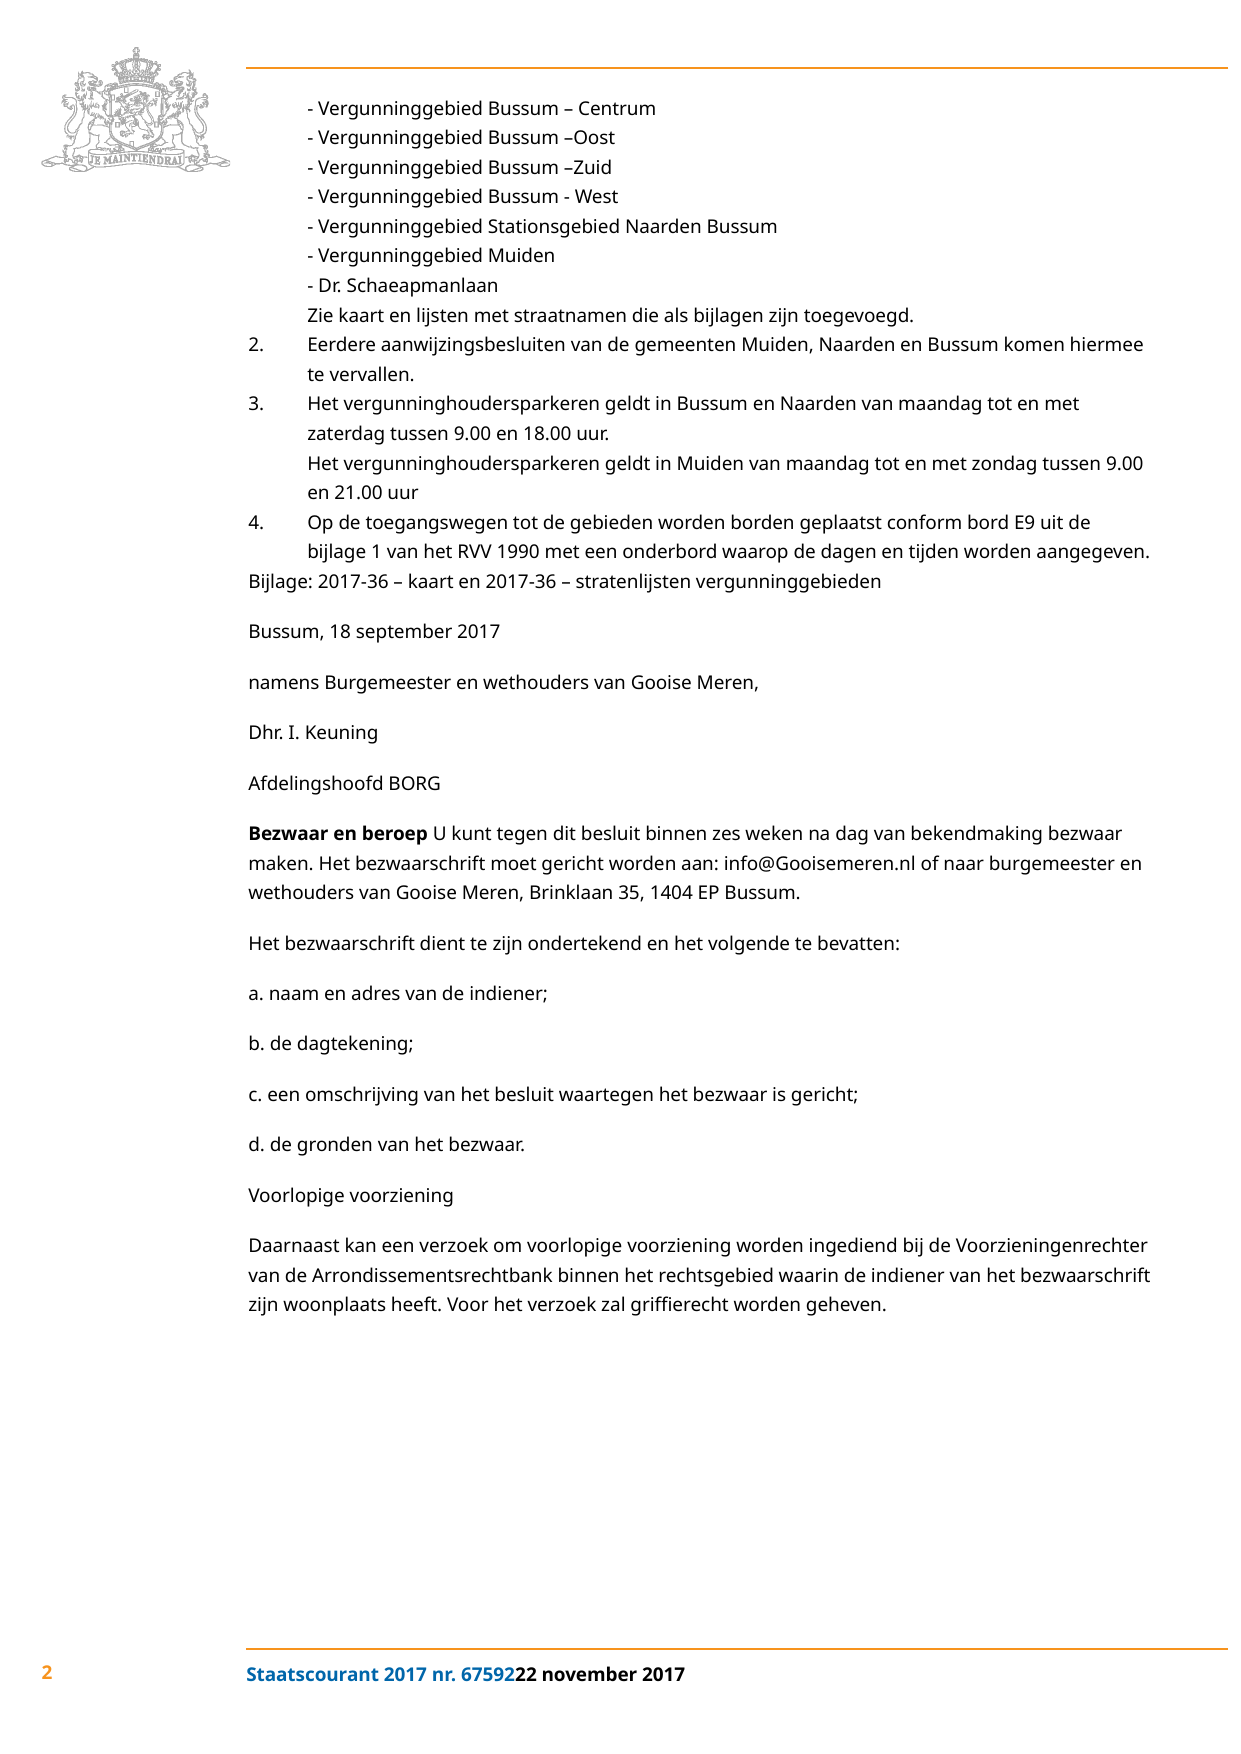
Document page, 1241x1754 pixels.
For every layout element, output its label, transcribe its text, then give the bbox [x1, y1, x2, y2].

text Voorlopige voorziening [248, 1182, 1152, 1208]
list - Vergunninggebied Muiden [248, 243, 1152, 268]
picture [41, 47, 231, 172]
text Bussum, 18 september 2017 [248, 618, 1152, 644]
list - Vergunninggebied Stationsgebied Naarden Bussum [248, 213, 1152, 239]
list - Vergunninggebied Bussum –Oost [248, 124, 1152, 150]
list Het vergunninghoudersparkeren geldt in Muiden van maandag tot en met zondag tussen 9.00 en 21.00 uur [248, 450, 1152, 505]
text Het bezwaarschrift dient te zijn ondertekend en het volgende te bevatten: [248, 930, 1152, 956]
list - Dr. Schaeapmanlaan [248, 272, 1152, 298]
list Zie kaart en lijsten met straatnamen die als bijlagen zijn toegevoegd. [248, 302, 1152, 328]
text b. de dagtekening; [248, 1031, 1152, 1056]
text Bijlage: 2017-36 – kaart en 2017-36 – stratenlijsten vergunninggebieden [248, 568, 1152, 594]
text Afdelingshoofd BORG [248, 770, 1152, 796]
text Daarnaast kan een verzoek om voorlopige voorziening worden ingediend bij de Voorzieningenrechter van de Arrondissementsrechtbank binnen het rechtsgebied waarin de indiener van het bezwaarschrift zijn woonplaats heeft. Voor het verzoek zal griffierecht worden geheven. [248, 1232, 1152, 1317]
list Eerdere aanwijzingsbesluiten van de gemeenten Muiden, Naarden en Bussum komen hiermee te vervallen. [248, 331, 1152, 387]
list - Vergunninggebied Bussum - West [248, 183, 1152, 209]
text Bezwaar en beroep U kunt tegen dit besluit binnen zes weken na dag van bekendmaking bezwaar maken. Het bezwaarschrift moet gericht worden aan: info@Gooisemeren.nl of naar burgemeester en wethouders van Gooise Meren, Brinklaan 35, 1404 EP Bussum. [248, 820, 1152, 905]
text namens Burgemeester en wethouders van Gooise Meren, [248, 669, 1152, 695]
list Het vergunninghoudersparkeren geldt in Bussum en Naarden van maandag tot en met zaterdag tussen 9.00 en 18.00 uur. [248, 391, 1152, 446]
text a. naam en adres van de indiener; [248, 980, 1152, 1006]
text d. de gronden van het bezwaar. [248, 1131, 1152, 1157]
list Op de toegangswegen tot de gebieden worden borden geplaatst conform bord E9 uit de bijlage 1 van het RVV 1990 met een onderbord waarop de dagen en tijden worden aangegeven. [248, 509, 1152, 564]
list - Vergunninggebied Bussum –Zuid [248, 154, 1152, 180]
text Dhr. I. Keuning [248, 719, 1152, 745]
text c. een omschrijving van het besluit waartegen het bezwaar is gericht; [248, 1081, 1152, 1107]
list - Vergunninggebied Bussum – Centrum [248, 95, 1152, 121]
